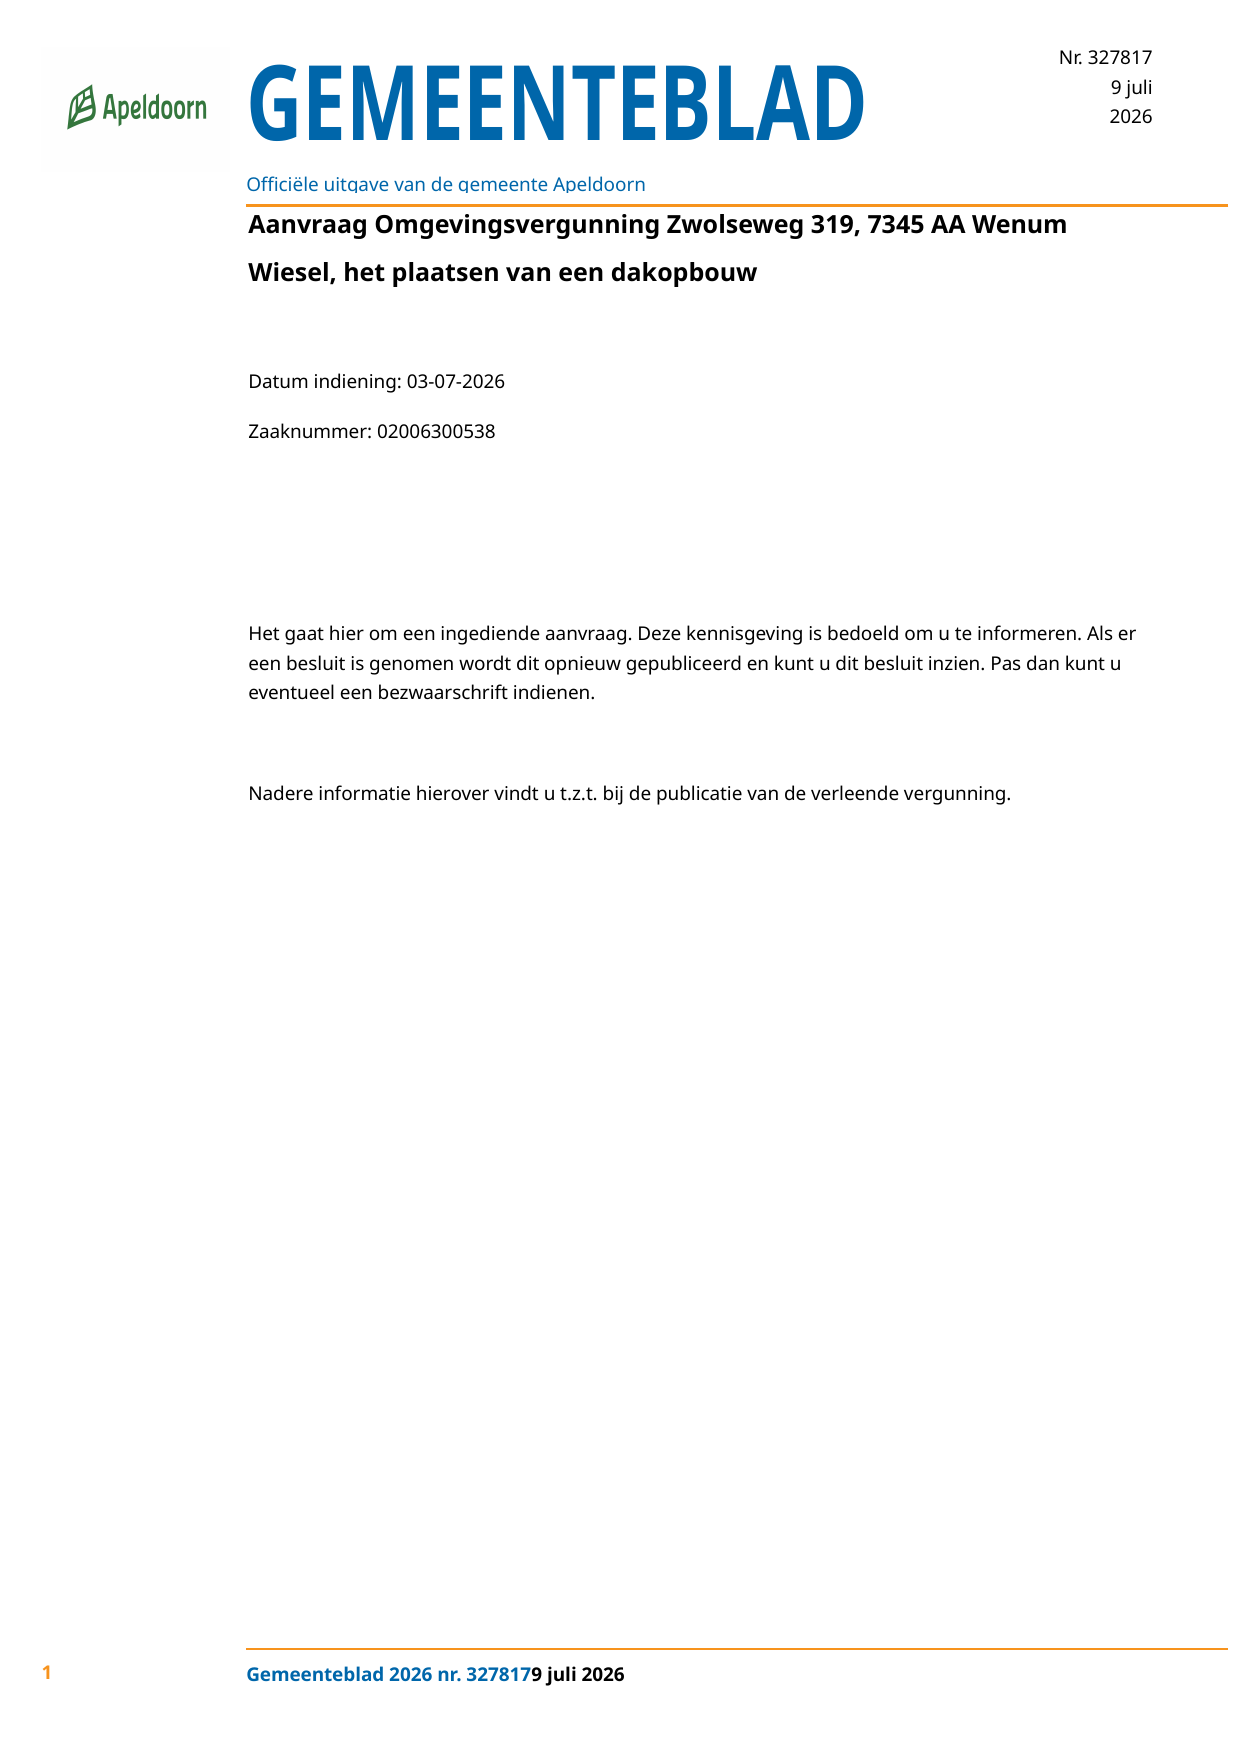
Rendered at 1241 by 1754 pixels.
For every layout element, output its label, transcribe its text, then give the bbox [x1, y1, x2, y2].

text Nadere informatie hierover vindt u t.z.t. bij de publicatie van de verleende vergunning. [248, 780, 1152, 806]
text Zaaknummer: 02006300538 [248, 419, 1152, 444]
picture [41, 47, 231, 172]
text Datum indiening: 03-07-2026 [248, 368, 1152, 394]
text Het gaat hier om een ingediende aanvraag. Deze kennisgeving is bedoeld om u te informeren. Als er een besluit is genomen wordt dit opnieuw gepubliceerd en kunt u dit besluit inzien. Pas dan kunt u eventueel een bezwaarschrift indienen. [248, 620, 1152, 705]
text Aanvraag Omgevingsvergunning Zwolseweg 319, 7345 AA Wenum Wiesel, het plaatsen van een dakopbouw [248, 207, 1152, 288]
